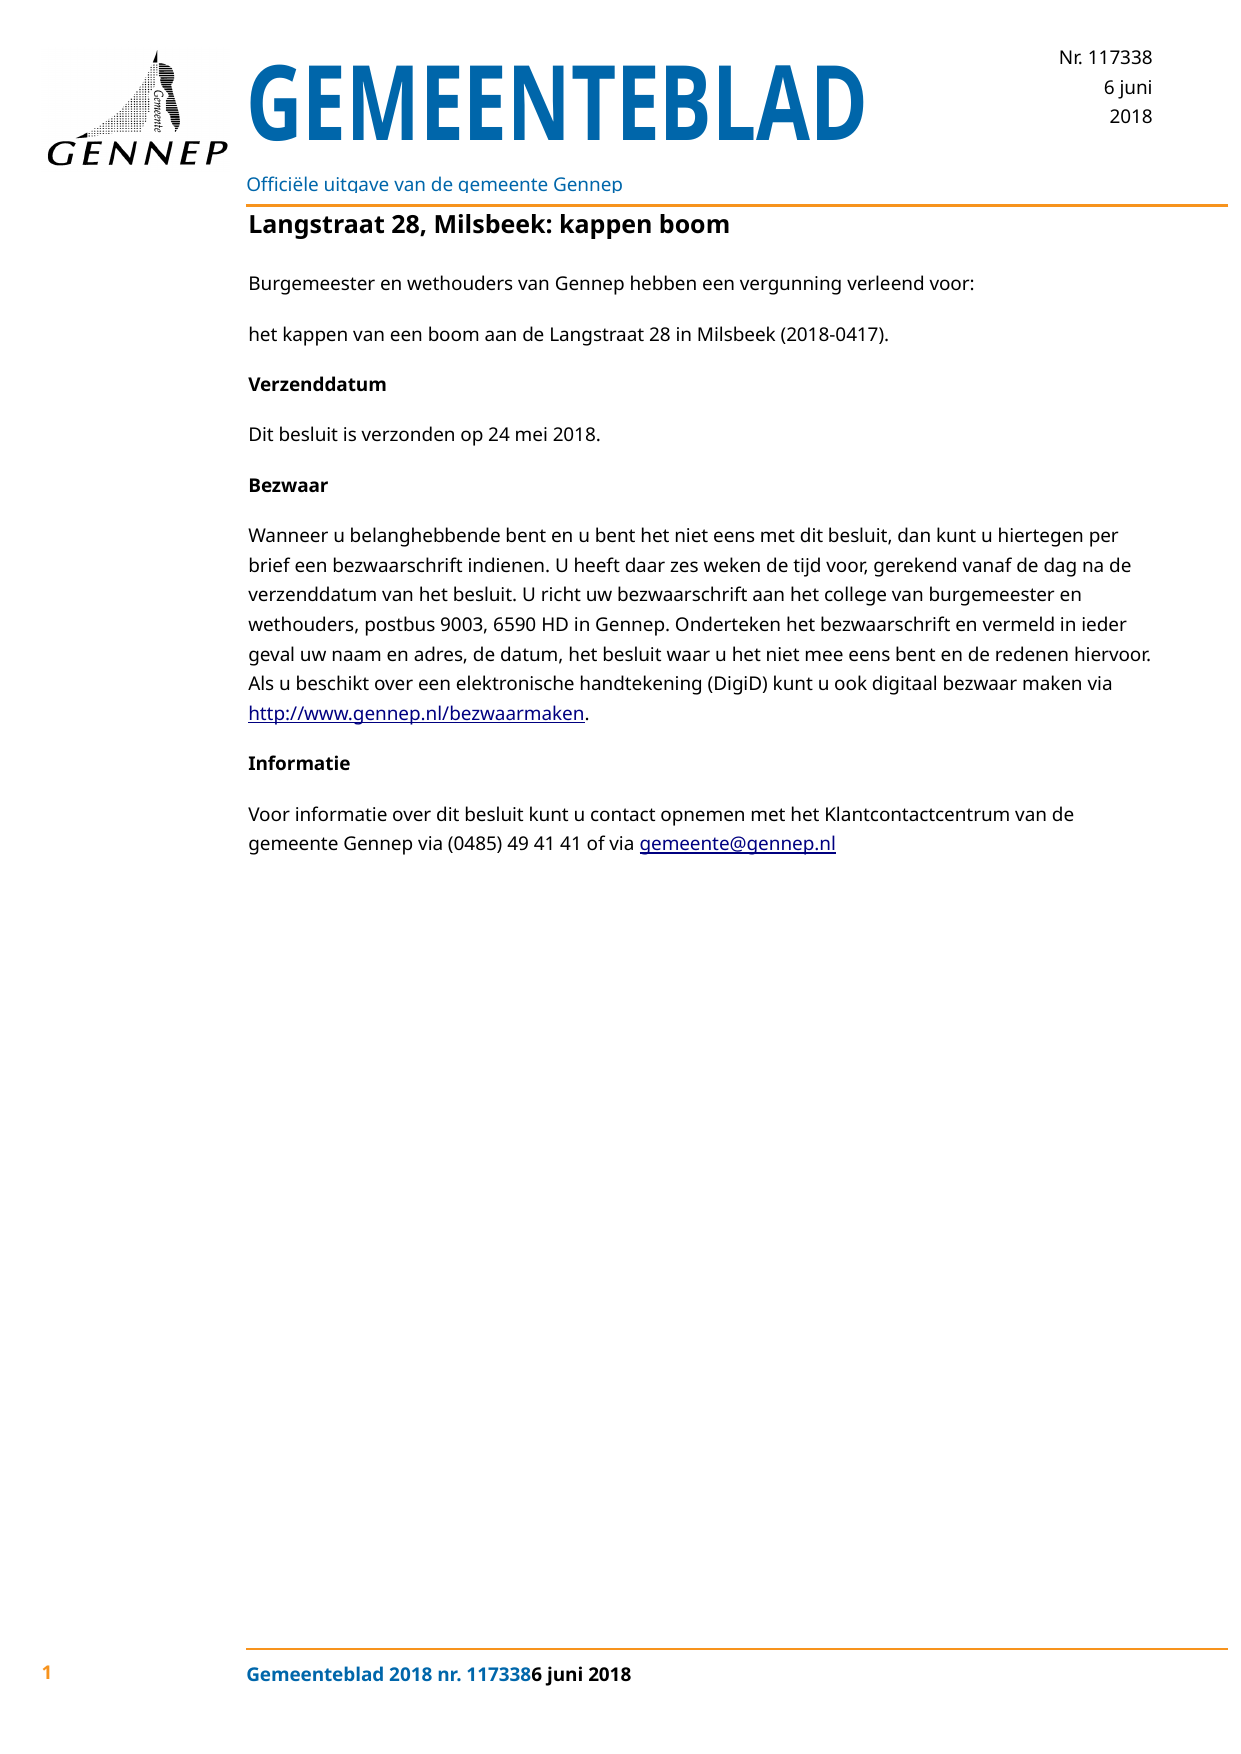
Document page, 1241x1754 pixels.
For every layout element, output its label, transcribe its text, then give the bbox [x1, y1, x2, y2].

text Dit besluit is verzonden op 24 mei 2018. [248, 422, 1152, 447]
text Wanneer u belanghebbende bent en u bent het niet eens met dit besluit, dan kunt u hiertegen per brief een bezwaarschrift indienen. U heeft daar zes weken de tijd voor, gerekend vanaf de dag na de verzenddatum van het besluit. U richt uw bezwaarschrift aan het college van burgemeester en wethouders, postbus 9003, 6590 HD in Gennep. Onderteken het bezwaarschrift en vermeld in ieder geval uw naam en adres, de datum, het besluit waar u het niet mee eens bent en de redenen hiervoor. Als u beschikt over een elektronische handtekening (DigiD) kunt u ook digitaal bezwaar maken via http://www.gennep.nl/bezwaarmaken. [248, 522, 1152, 726]
text het kappen van een boom aan de Langstraat 28 in Milsbeek (2018-0417). [248, 321, 1152, 346]
text Informatie [248, 750, 1152, 776]
text Verzenddatum [248, 371, 1152, 397]
text Bezwaar [248, 472, 1152, 498]
picture [41, 47, 231, 172]
text Voor informatie over dit besluit kunt u contact opnemen met het Klantcontactcentrum van de gemeente Gennep via (0485) 49 41 41 of via gemeente@gennep.nl [248, 801, 1152, 856]
text Langstraat 28, Milsbeek: kappen boom [248, 207, 1152, 241]
text Burgemeester en wethouders van Gennep hebben een vergunning verleend voor: [248, 270, 1152, 296]
